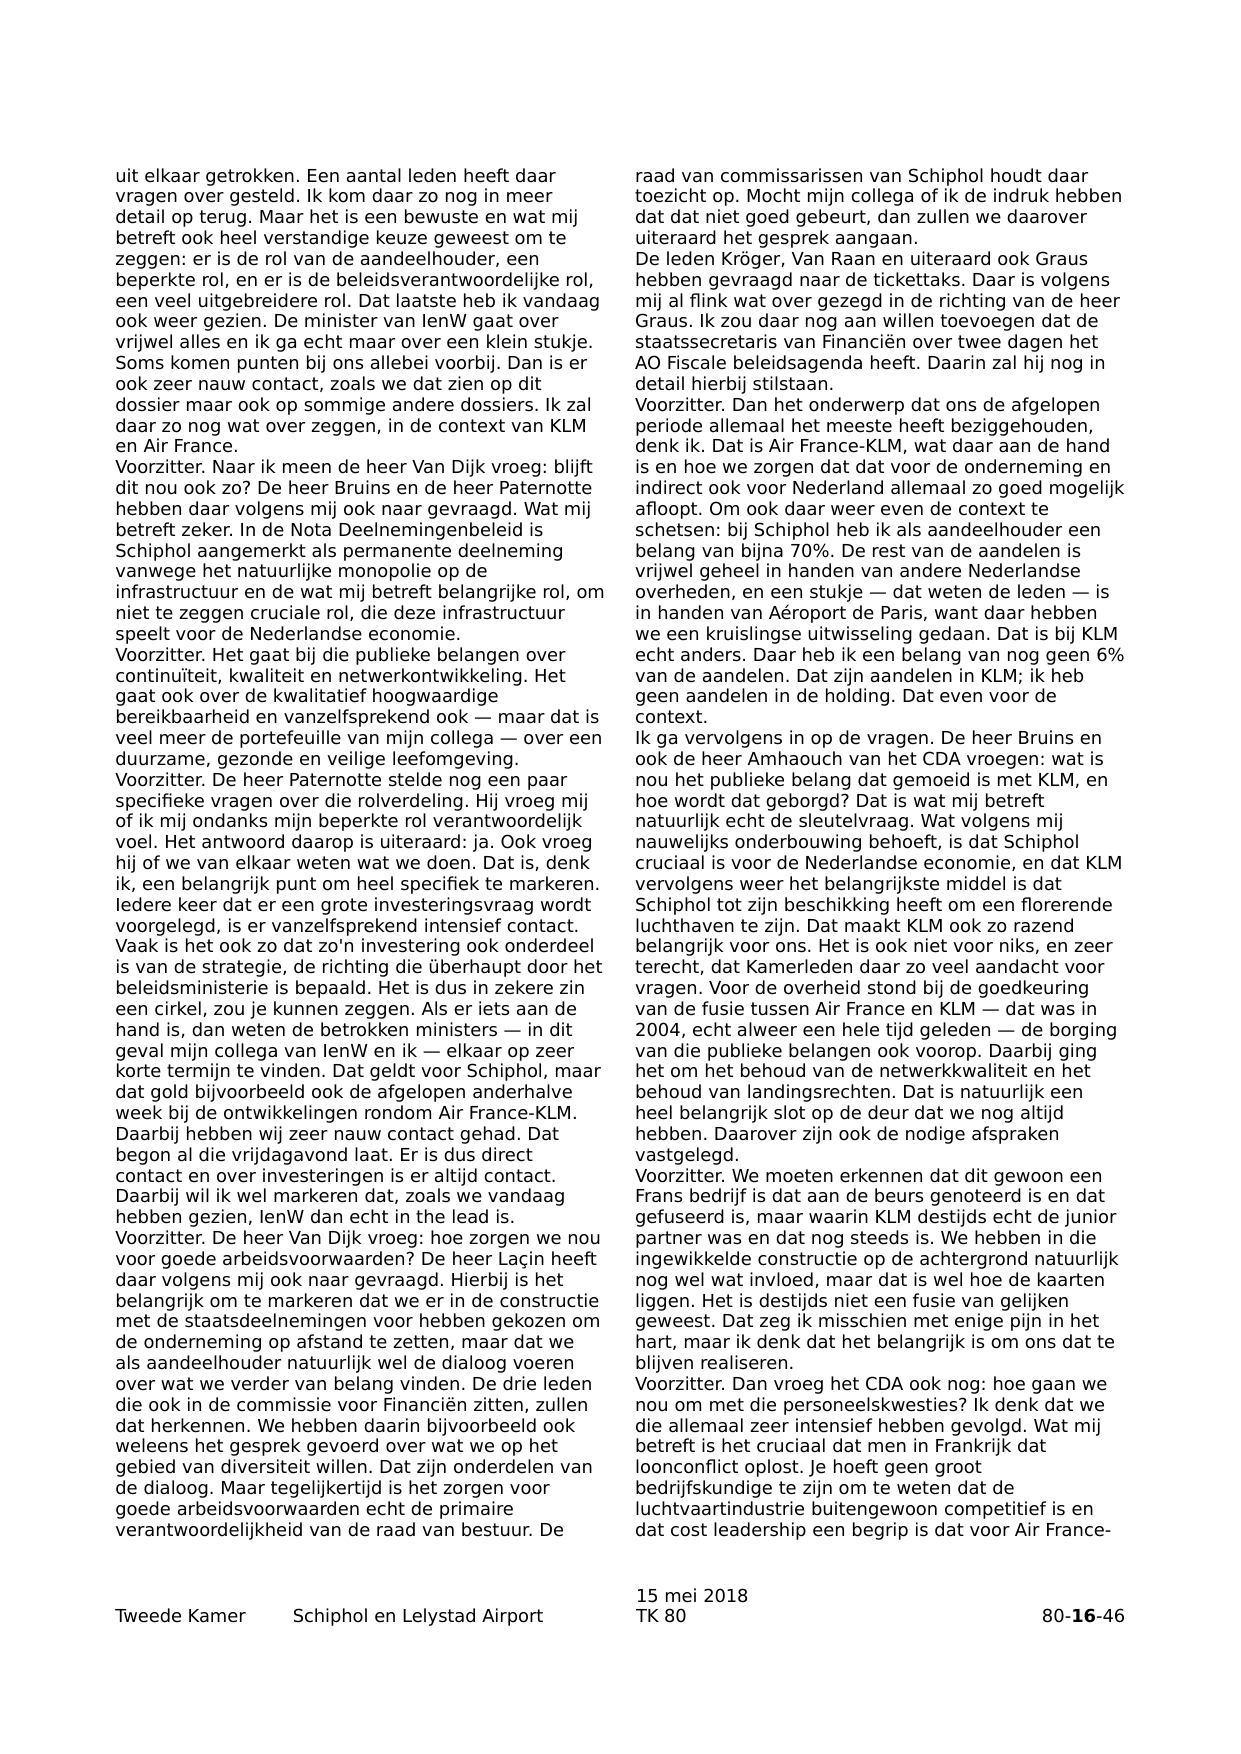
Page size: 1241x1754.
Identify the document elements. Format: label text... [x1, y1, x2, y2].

text Voorzitter. Dan het onderwerp dat ons de afgelopen periode allemaal het meeste heeft beziggehouden, denk ik. Dat is Air France-KLM, wat daar aan de hand is en hoe we zorgen dat dat voor de onderneming en indirect ook voor Nederland allemaal zo goed mogelijk afloopt. Om ook daar weer even de context te schetsen: bij Schiphol heb ik als aandeelhouder een belang van bijna 70%. De rest van de aandelen is vrijwel geheel in handen van andere Nederlandse overheden, en een stukje — dat weten de leden — is in handen van Aéroport de Paris, want daar hebben we een kruislingse uitwisseling gedaan. Dat is bij KLM echt anders. Daar heb ik een belang van nog geen 6% van de aandelen. Dat zijn aandelen in KLM; ik heb geen aandelen in de holding. Dat even voor de context. [635, 394, 1125, 728]
text Voorzitter. Dan vroeg het CDA ook nog: hoe gaan we nou om met die personeelskwesties? Ik denk dat we die allemaal zeer intensief hebben gevolgd. Wat mij betreft is het cruciaal dat men in Frankrijk dat loonconflict oplost. Je hoeft geen groot bedrijfskundige te zijn om te weten dat de luchtvaartindustrie buitengewoon competitief is en dat cost leadership een begrip is dat voor Air France- [635, 1374, 1125, 1540]
text Ik ga vervolgens in op de vragen. De heer Bruins en ook de heer Amhaouch van het CDA vroegen: wat is nou het publieke belang dat gemoeid is met KLM, en hoe wordt dat geborgd? Dat is wat mij betreft natuurlijk echt de sleutelvraag. Wat volgens mij nauwelijks onderbouwing behoeft, is dat Schiphol cruciaal is voor de Nederlandse economie, en dat KLM vervolgens weer het belangrijkste middel is dat Schiphol tot zijn beschikking heeft om een florerende luchthaven te zijn. Dat maakt KLM ook zo razend belangrijk voor ons. Het is ook niet voor niks, en zeer terecht, dat Kamerleden daar zo veel aandacht voor vragen. Voor de overheid stond bij de goedkeuring van de fusie tussen Air France en KLM — dat was in 2004, echt alweer een hele tijd geleden — de borging van die publieke belangen ook voorop. Daarbij ging het om het behoud van de netwerkkwaliteit en het behoud van landingsrechten. Dat is natuurlijk een heel belangrijk slot op de deur dat we nog altijd hebben. Daarover zijn ook de nodige afspraken vastgelegd. [635, 728, 1125, 1165]
text uit elkaar getrokken. Een aantal leden heeft daar vragen over gesteld. Ik kom daar zo nog in meer detail op terug. Maar het is een bewuste en wat mij betreft ook heel verstandige keuze geweest om te zeggen: er is de rol van de aandeelhouder, een beperkte rol, en er is de beleidsverantwoordelijke rol, een veel uitgebreidere rol. Dat laatste heb ik vandaag ook weer gezien. De minister van IenW gaat over vrijwel alles en ik ga echt maar over een klein stukje. Soms komen punten bij ons allebei voorbij. Dan is er ook zeer nauw contact, zoals we dat zien op dit dossier maar ook op sommige andere dossiers. Ik zal daar zo nog wat over zeggen, in de context van KLM en Air France. [115, 165, 605, 457]
text Voorzitter. We moeten erkennen dat dit gewoon een Frans bedrijf is dat aan de beurs genoteerd is en dat gefuseerd is, maar waarin KLM destijds echt de junior partner was en dat nog steeds is. We hebben in die ingewikkelde constructie op de achtergrond natuurlijk nog wel wat invloed, maar dat is wel hoe de kaarten liggen. Het is destijds niet een fusie van gelijken geweest. Dat zeg ik misschien met enige pijn in het hart, maar ik denk dat het belangrijk is om ons dat te blijven realiseren. [635, 1165, 1125, 1374]
text Voorzitter. De heer Van Dijk vroeg: hoe zorgen we nou voor goede arbeidsvoorwaarden? De heer Laçin heeft daar volgens mij ook naar gevraagd. Hierbij is het belangrijk om te markeren dat we er in de constructie met de staatsdeelnemingen voor hebben gekozen om de onderneming op afstand te zetten, maar dat we als aandeelhouder natuurlijk wel de dialoog voeren over wat we verder van belang vinden. De drie leden die ook in de commissie voor Financiën zitten, zullen dat herkennen. We hebben daarin bijvoorbeeld ook weleens het gesprek gevoerd over wat we op het gebied van diversiteit willen. Dat zijn onderdelen van de dialoog. Maar tegelijkertijd is het zorgen voor goede arbeidsvoorwaarden echt de primaire verantwoordelijkheid van de raad van bestuur. De [115, 1228, 605, 1540]
text Voorzitter. De heer Paternotte stelde nog een paar specifieke vragen over die rolverdeling. Hij vroeg mij of ik mij ondanks mijn beperkte rol verantwoordelijk voel. Het antwoord daarop is uiteraard: ja. Ook vroeg hij of we van elkaar weten wat we doen. Dat is, denk ik, een belangrijk punt om heel specifiek te markeren. Iedere keer dat er een grote investeringsvraag wordt voorgelegd, is er vanzelfsprekend intensief contact. Vaak is het ook zo dat zo'n investering ook onderdeel is van de strategie, de richting die überhaupt door het beleidsministerie is bepaald. Het is dus in zekere zin een cirkel, zou je kunnen zeggen. Als er iets aan de hand is, dan weten de betrokken ministers — in dit geval mijn collega van IenW en ik — elkaar op zeer korte termijn te vinden. Dat geldt voor Schiphol, maar dat gold bijvoorbeeld ook de afgelopen anderhalve week bij de ontwikkelingen rondom Air France-KLM. Daarbij hebben wij zeer nauw contact gehad. Dat begon al die vrijdagavond laat. Er is dus direct contact en over investeringen is er altijd contact. Daarbij wil ik wel markeren dat, zoals we vandaag hebben gezien, IenW dan echt in the lead is. [115, 769, 605, 1228]
text De leden Kröger, Van Raan en uiteraard ook Graus hebben gevraagd naar de tickettaks. Daar is volgens mij al flink wat over gezegd in de richting van de heer Graus. Ik zou daar nog aan willen toevoegen dat de staatssecretaris van Financiën over twee dagen het AO Fiscale beleidsagenda heeft. Daarin zal hij nog in detail hierbij stilstaan. [635, 249, 1125, 394]
text raad van commissarissen van Schiphol houdt daar toezicht op. Mocht mijn collega of ik de indruk hebben dat dat niet goed gebeurt, dan zullen we daarover uiteraard het gesprek aangaan. [635, 165, 1125, 249]
text Voorzitter. Het gaat bij die publieke belangen over continuïteit, kwaliteit en netwerkontwikkeling. Het gaat ook over de kwalitatief hoogwaardige bereikbaarheid en vanzelfsprekend ook — maar dat is veel meer de portefeuille van mijn collega — over een duurzame, gezonde en veilige leefomgeving. [115, 644, 605, 769]
text Voorzitter. Naar ik meen de heer Van Dijk vroeg: blijft dit nou ook zo? De heer Bruins en de heer Paternotte hebben daar volgens mij ook naar gevraagd. Wat mij betreft zeker. In de Nota Deelnemingenbeleid is Schiphol aangemerkt als permanente deelneming vanwege het natuurlijke monopolie op de infrastructuur en de wat mij betreft belangrijke rol, om niet te zeggen cruciale rol, die deze infrastructuur speelt voor de Nederlandse economie. [115, 457, 605, 644]
